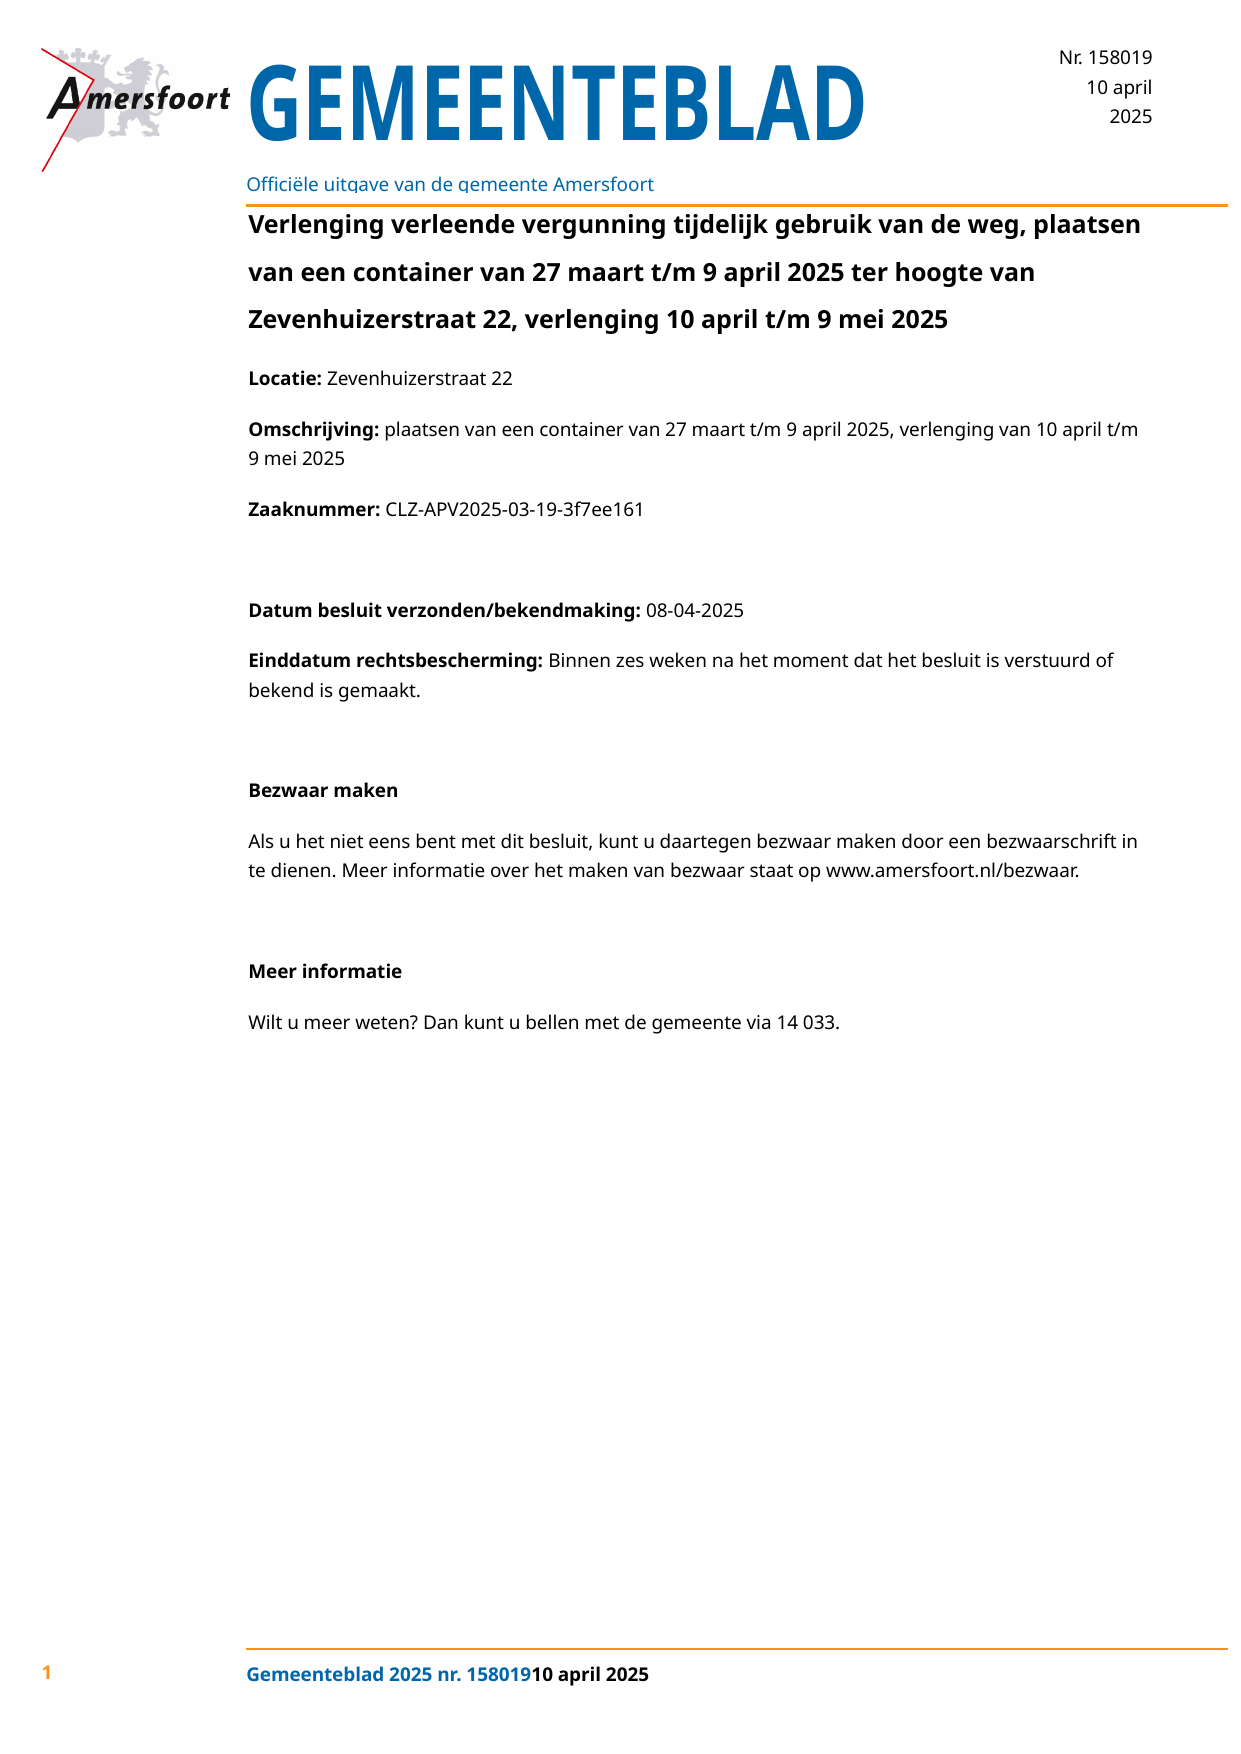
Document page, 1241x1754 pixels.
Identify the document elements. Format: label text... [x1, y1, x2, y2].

picture [41, 47, 231, 172]
text Wilt u meer weten? Dan kunt u bellen met de gemeente via 14 033. [248, 1009, 1152, 1034]
text Meer informatie [248, 958, 1152, 984]
text Zaaknummer: CLZ-APV2025-03-19-3f7ee161 [248, 496, 1152, 522]
text Einddatum rechtsbescherming: Binnen zes weken na het moment dat het besluit is verstuurd of bekend is gemaakt. [248, 647, 1152, 702]
text Datum besluit verzonden/bekendmaking: 08-04-2025 [248, 597, 1152, 622]
text Locatie: Zevenhuizerstraat 22 [248, 366, 1152, 391]
text Bezwaar maken [248, 778, 1152, 803]
text Verlenging verleende vergunning tijdelijk gebruik van de weg, plaatsen van een container van 27 maart t/m 9 april 2025 ter hoogte van Zevenhuizerstraat 22, verlenging 10 april t/m 9 mei 2025 [248, 207, 1152, 336]
text Als u het niet eens bent met dit besluit, kunt u daartegen bezwaar maken door een bezwaarschrift in te dienen. Meer informatie over het maken van bezwaar staat op www.amersfoort.nl/bezwaar. [248, 828, 1152, 883]
text Omschrijving: plaatsen van een container van 27 maart t/m 9 april 2025, verlenging van 10 april t/m 9 mei 2025 [248, 416, 1152, 471]
